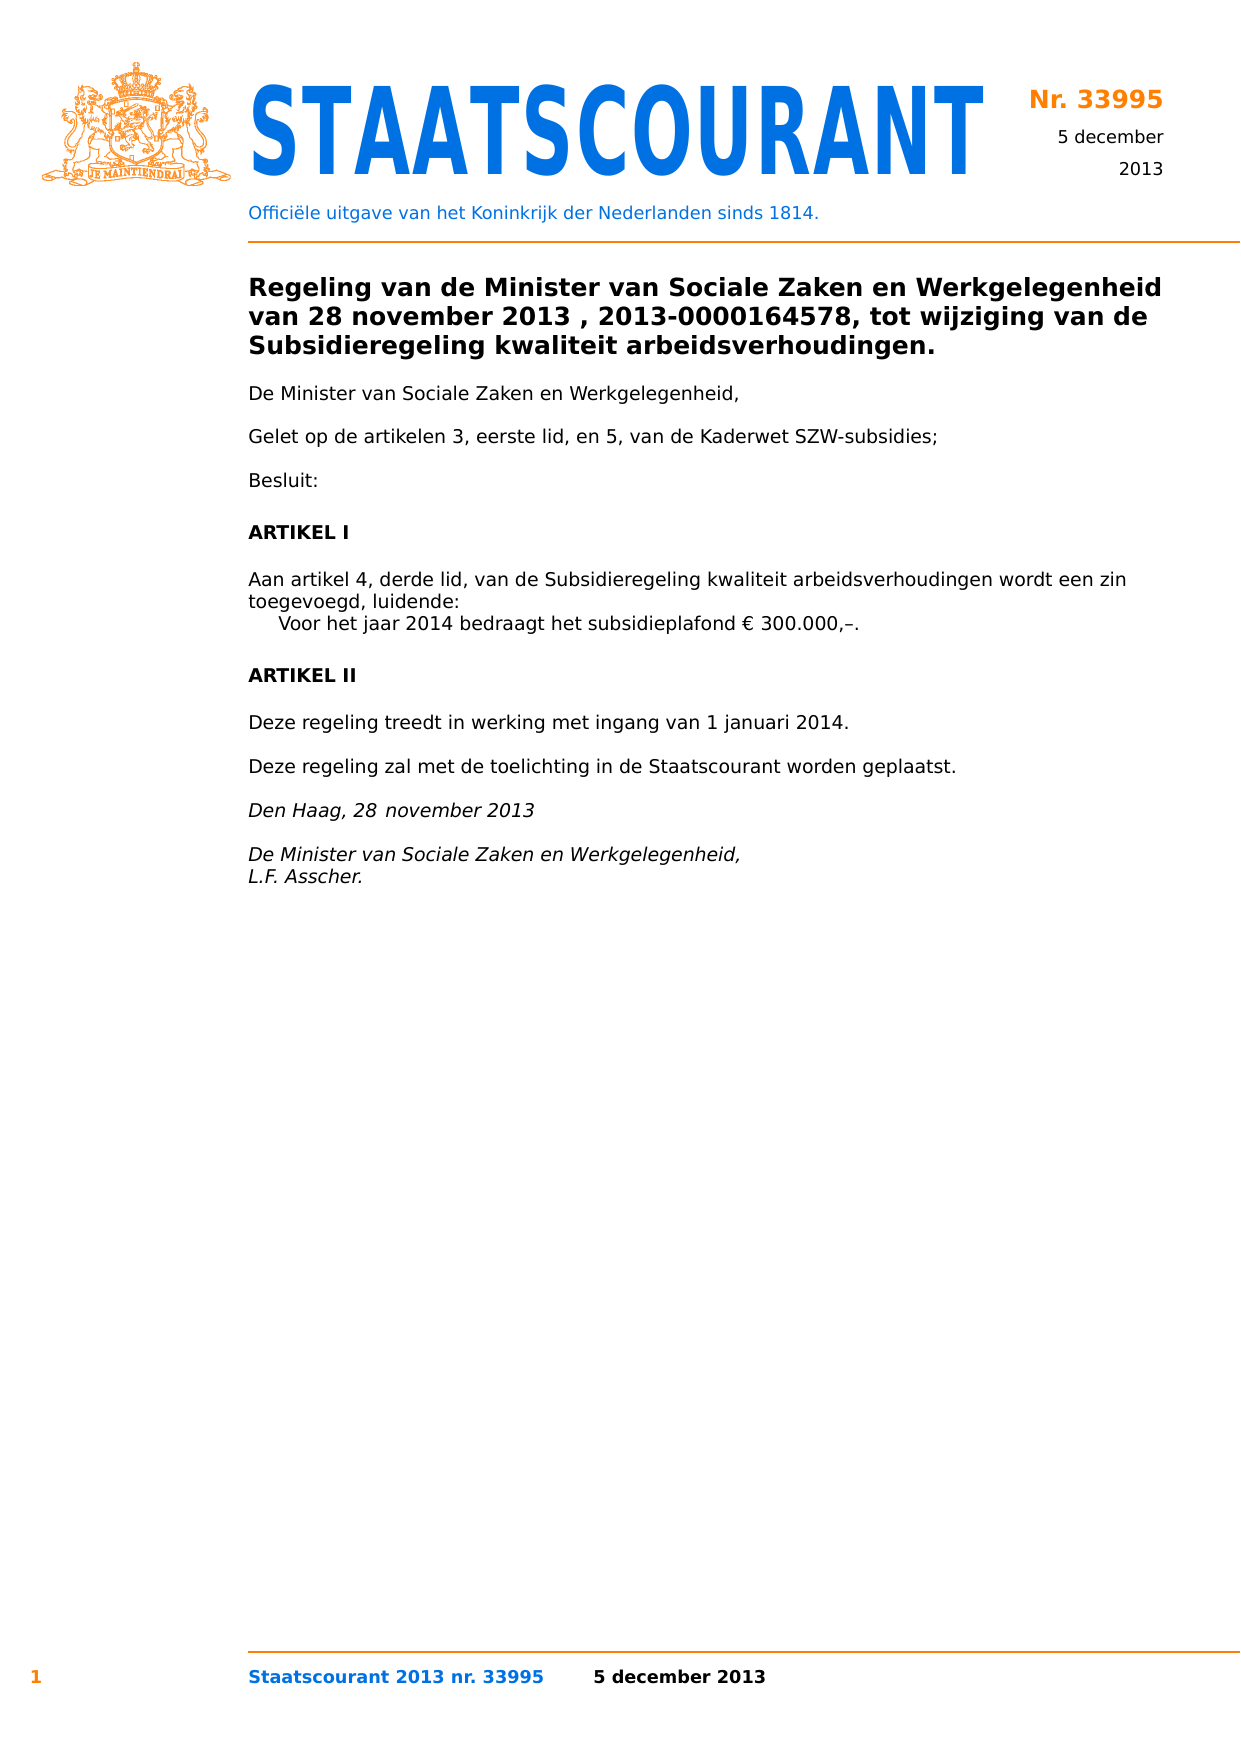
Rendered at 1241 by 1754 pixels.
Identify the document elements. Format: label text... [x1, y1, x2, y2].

table_cell Officiële uitgave van het Koninkrijk der Nederlanden sinds 1814. [248, 203, 1240, 241]
text Voor het jaar 2014 bedraagt het subsidieplafond € 300.000,–. [278, 613, 1163, 635]
table_cell 2013 [998, 153, 1240, 203]
table_cell 5 december [998, 121, 1240, 153]
picture [41, 62, 231, 186]
text De Minister van Sociale Zaken en Werkgelegenheid, [248, 382, 1163, 404]
text Deze regeling zal met de toelichting in de Staatscourant worden geplaatst. [248, 756, 1163, 778]
table_header [25, 62, 248, 241]
text Aan artikel 4, derde lid, van de Subsidieregeling kwaliteit arbeidsverhoudingen wordt een zin toegevoegd, luidende: [248, 569, 1163, 613]
text Den Haag, 28 november 2013 [248, 800, 1163, 822]
text Besluit: [248, 470, 1163, 492]
text Gelet op de artikelen 3, eerste lid, en 5, van de Kaderwet SZW-subsidies; [248, 426, 1163, 448]
text Deze regeling treedt in werking met ingang van 1 januari 2014. [248, 712, 1163, 734]
text De Minister van Sociale Zaken en Werkgelegenheid, L.F. Asscher. [248, 843, 1163, 887]
table_header STAATSCOURANT [248, 62, 998, 203]
subtitle ARTIKEL II [248, 665, 1163, 687]
table_header Nr. 33995 [998, 62, 1240, 121]
subtitle ARTIKEL I [248, 522, 1163, 544]
subtitle Regeling van de Minister van Sociale Zaken en Werkgelegenheid van 28 november 2013 , 2013-0000164578, tot wijziging van de Subsidieregeling kwaliteit arbeidsverhoudingen. [248, 273, 1163, 361]
